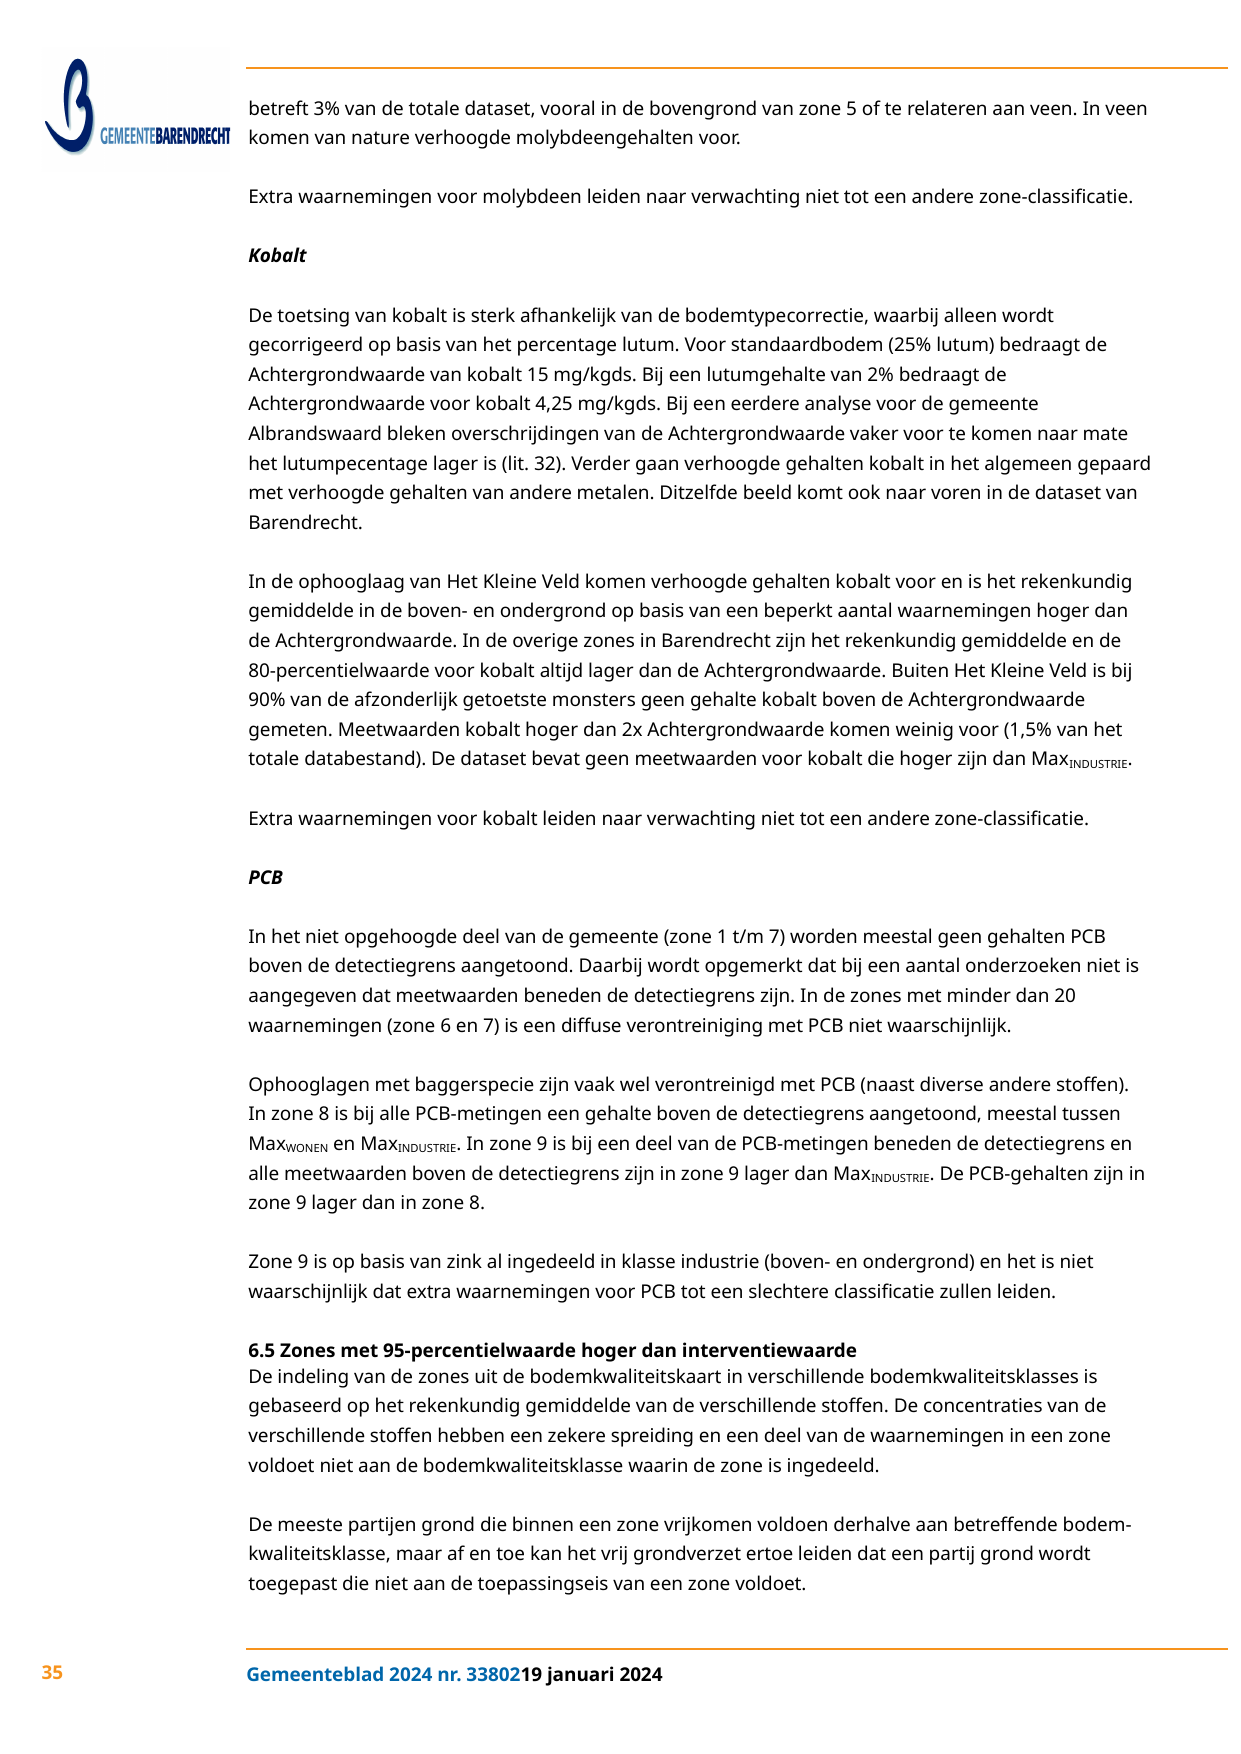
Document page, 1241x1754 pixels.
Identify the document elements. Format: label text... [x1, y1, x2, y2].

text PCB [248, 864, 1152, 890]
text 6.5 Zones met 95-percentielwaarde hoger dan interventiewaarde [248, 1337, 1152, 1363]
text Kobalt [248, 243, 1152, 268]
text betreft 3% van de totale dataset, vooral in de bovengrond van zone 5 of te relateren aan veen. In veen komen van nature verhoogde molybdeengehalten voor. [248, 95, 1152, 150]
picture [41, 47, 231, 172]
text Extra waarnemingen voor kobalt leiden naar verwachting niet tot een andere zone-classificatie. [248, 805, 1152, 831]
text De toetsing van kobalt is sterk afhankelijk van de bodemtypecorrectie, waarbij alleen wordt gecorrigeerd op basis van het percentage lutum. Voor standaardbodem (25% lutum) bedraagt de Achtergrondwaarde van kobalt 15 mg/kgds. Bij een lutumgehalte van 2% bedraagt de Achtergrondwaarde voor kobalt 4,25 mg/kgds. Bij een eerdere analyse voor de gemeente Albrandswaard bleken overschrijdingen van de Achtergrondwaarde vaker voor te komen naar mate het lutumpecentage lager is (lit. 32). Verder gaan verhoogde gehalten kobalt in het algemeen gepaard met verhoogde gehalten van andere metalen. Ditzelfde beeld komt ook naar voren in de dataset van Barendrecht. [248, 302, 1152, 535]
text Ophooglagen met baggerspecie zijn vaak wel verontreinigd met PCB (naast diverse andere stoffen). In zone 8 is bij alle PCB-metingen een gehalte boven de detectiegrens aangetoond, meestal tussen MaxWONEN en MaxINDUSTRIE. In zone 9 is bij een deel van de PCB-metingen beneden de detectiegrens en alle meetwaarden boven de detectiegrens zijn in zone 9 lager dan MaxINDUSTRIE. De PCB-gehalten zijn in zone 9 lager dan in zone 8. [248, 1071, 1152, 1215]
text De meeste partijen grond die binnen een zone vrijkomen voldoen derhalve aan betreffende bodem-kwaliteitsklasse, maar af en toe kan het vrij grondverzet ertoe leiden dat een partij grond wordt toegepast die niet aan de toepassingseis van een zone voldoet. [248, 1511, 1152, 1596]
text In het niet opgehoogde deel van de gemeente (zone 1 t/m 7) worden meestal geen gehalten PCB boven de detectiegrens aangetoond. Daarbij wordt opgemerkt dat bij een aantal onderzoeken niet is aangegeven dat meetwaarden beneden de detectiegrens zijn. In de zones met minder dan 20 waarnemingen (zone 6 en 7) is een diffuse verontreiniging met PCB niet waarschijnlijk. [248, 923, 1152, 1038]
text Zone 9 is op basis van zink al ingedeeld in klasse industrie (boven- en ondergrond) en het is niet waarschijnlijk dat extra waarnemingen voor PCB tot een slechtere classificatie zullen leiden. [248, 1248, 1152, 1304]
text Extra waarnemingen voor molybdeen leiden naar verwachting niet tot een andere zone-classificatie. [248, 183, 1152, 209]
text In de ophooglaag van Het Kleine Veld komen verhoogde gehalten kobalt voor en is het rekenkundig gemiddelde in de boven- en ondergrond op basis van een beperkt aantal waarnemingen hoger dan de Achtergrondwaarde. In de overige zones in Barendrecht zijn het rekenkundig gemiddelde en de 80-percentielwaarde voor kobalt altijd lager dan de Achtergrondwaarde. Buiten Het Kleine Veld is bij 90% van de afzonderlijk getoetste monsters geen gehalte kobalt boven de Achtergrondwaarde gemeten. Meetwaarden kobalt hoger dan 2x Achtergrondwaarde komen weinig voor (1,5% van het totale databestand). De dataset bevat geen meetwaarden voor kobalt die hoger zijn dan MaxINDUSTRIE. [248, 568, 1152, 771]
text De indeling van de zones uit de bodemkwaliteitskaart in verschillende bodemkwaliteitsklasses is gebaseerd op het rekenkundig gemiddelde van de verschillende stoffen. De concentraties van de verschillende stoffen hebben een zekere spreiding en een deel van de waarnemingen in een zone voldoet niet aan de bodemkwaliteitsklasse waarin de zone is ingedeeld. [248, 1363, 1152, 1477]
